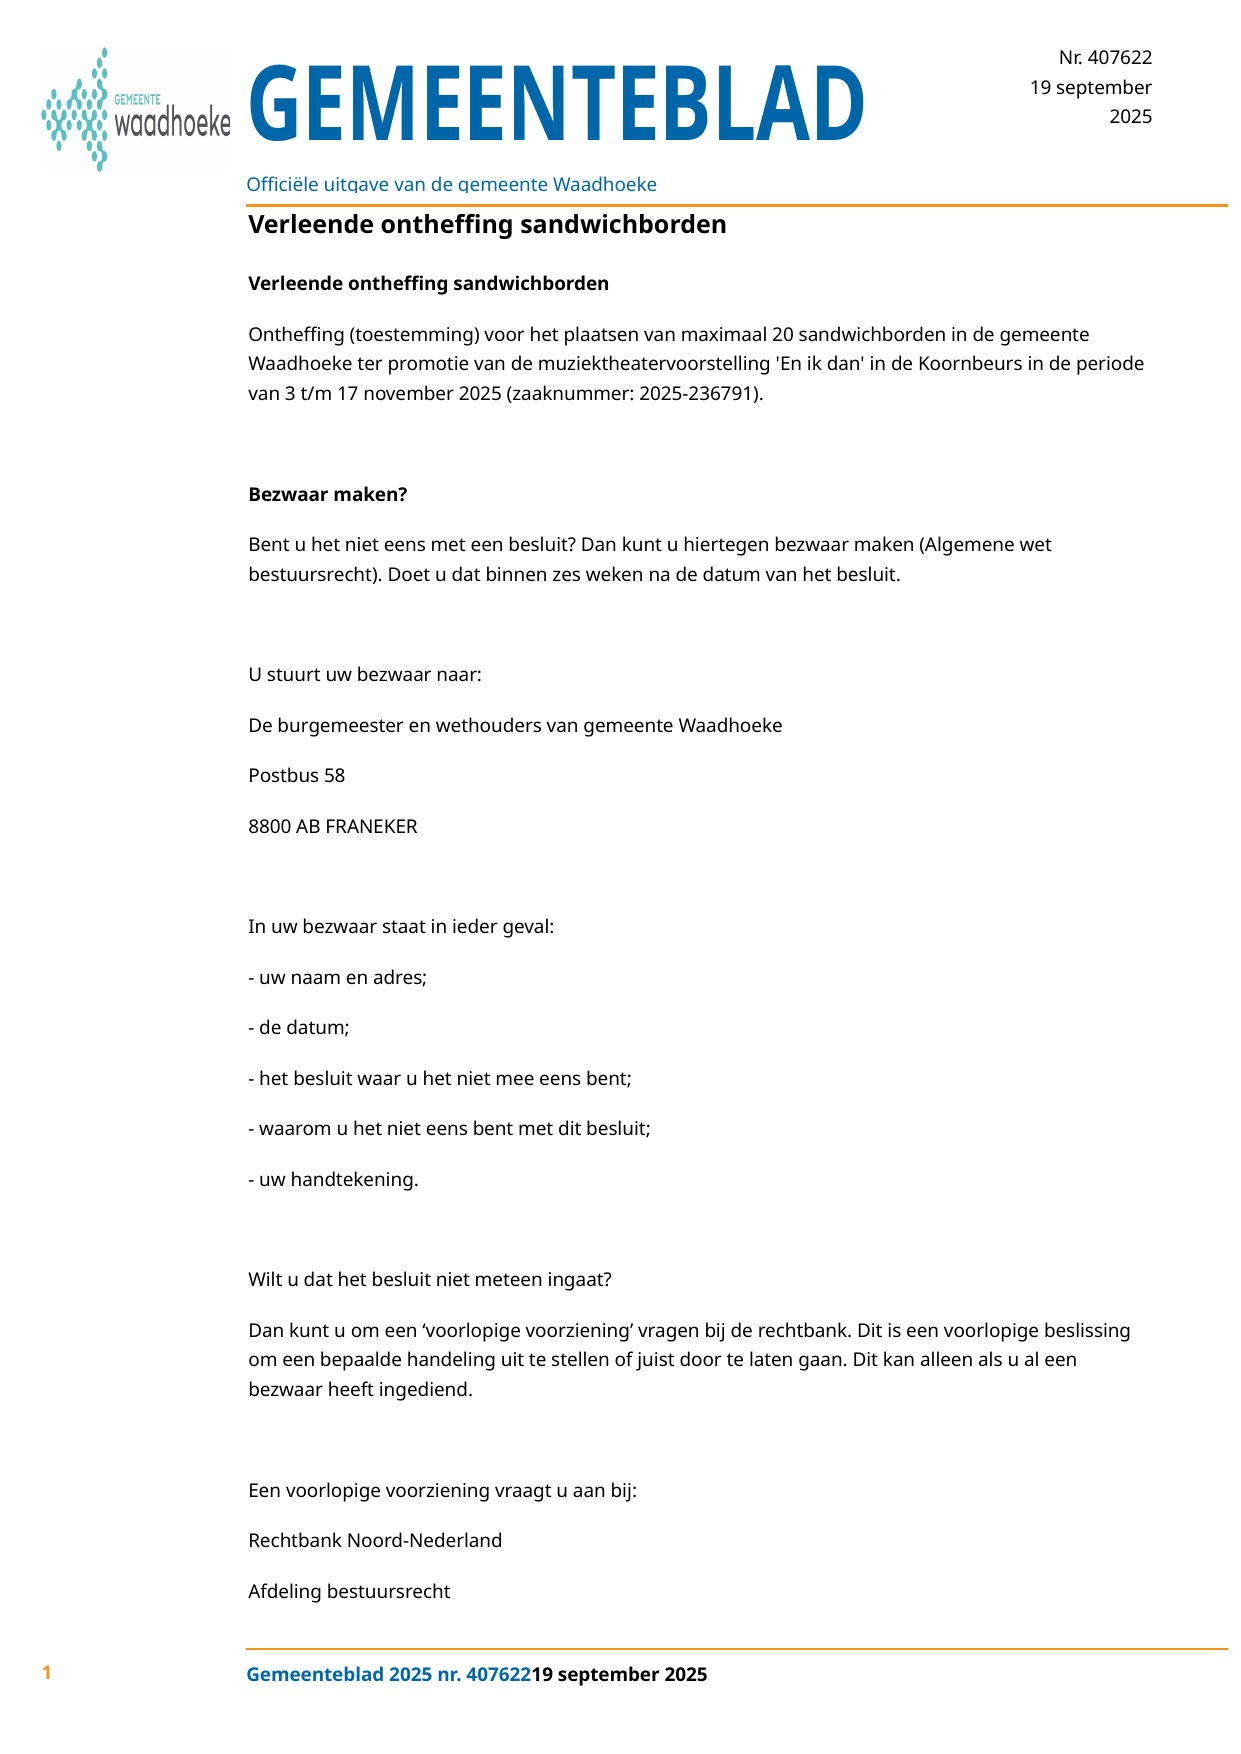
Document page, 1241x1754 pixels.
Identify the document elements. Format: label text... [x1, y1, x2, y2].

text - waarom u het niet eens bent met dit besluit; [248, 1115, 1152, 1141]
text Ontheffing (toestemming) voor het plaatsen van maximaal 20 sandwichborden in de gemeente Waadhoeke ter promotie van de muziektheatervoorstelling 'En ik dan' in de Koornbeurs in de periode van 3 t/m 17 november 2025 (zaaknummer: 2025-236791). [248, 321, 1152, 406]
text Verleende ontheffing sandwichborden [248, 270, 1152, 296]
text - de datum; [248, 1014, 1152, 1040]
text 8800 AB FRANEKER [248, 813, 1152, 838]
text Dan kunt u om een ‘voorlopige voorziening’ vragen bij de rechtbank. Dit is een voorlopige beslissing om een bepaalde handeling uit te stellen of juist door te laten gaan. Dit kan alleen als u al een bezwaar heeft ingediend. [248, 1317, 1152, 1402]
text Bezwaar maken? [248, 481, 1152, 506]
text Postbus 58 [248, 762, 1152, 788]
text - uw naam en adres; [248, 964, 1152, 990]
text Bent u het niet eens met een besluit? Dan kunt u hiertegen bezwaar maken (Algemene wet bestuursrecht). Doet u dat binnen zes weken na de datum van het besluit. [248, 531, 1152, 586]
text Afdeling bestuursrecht [248, 1578, 1152, 1603]
text De burgemeester en wethouders van gemeente Waadhoeke [248, 712, 1152, 738]
text Wilt u dat het besluit niet meteen ingaat? [248, 1267, 1152, 1292]
text - het besluit waar u het niet mee eens bent; [248, 1065, 1152, 1091]
text Een voorlopige voorziening vraagt u aan bij: [248, 1477, 1152, 1503]
picture [41, 47, 231, 172]
text Verleende ontheffing sandwichborden [248, 207, 1152, 241]
text - uw handtekening. [248, 1166, 1152, 1191]
text U stuurt uw bezwaar naar: [248, 662, 1152, 687]
text In uw bezwaar staat in ieder geval: [248, 914, 1152, 939]
text Rechtbank Noord-Nederland [248, 1527, 1152, 1553]
